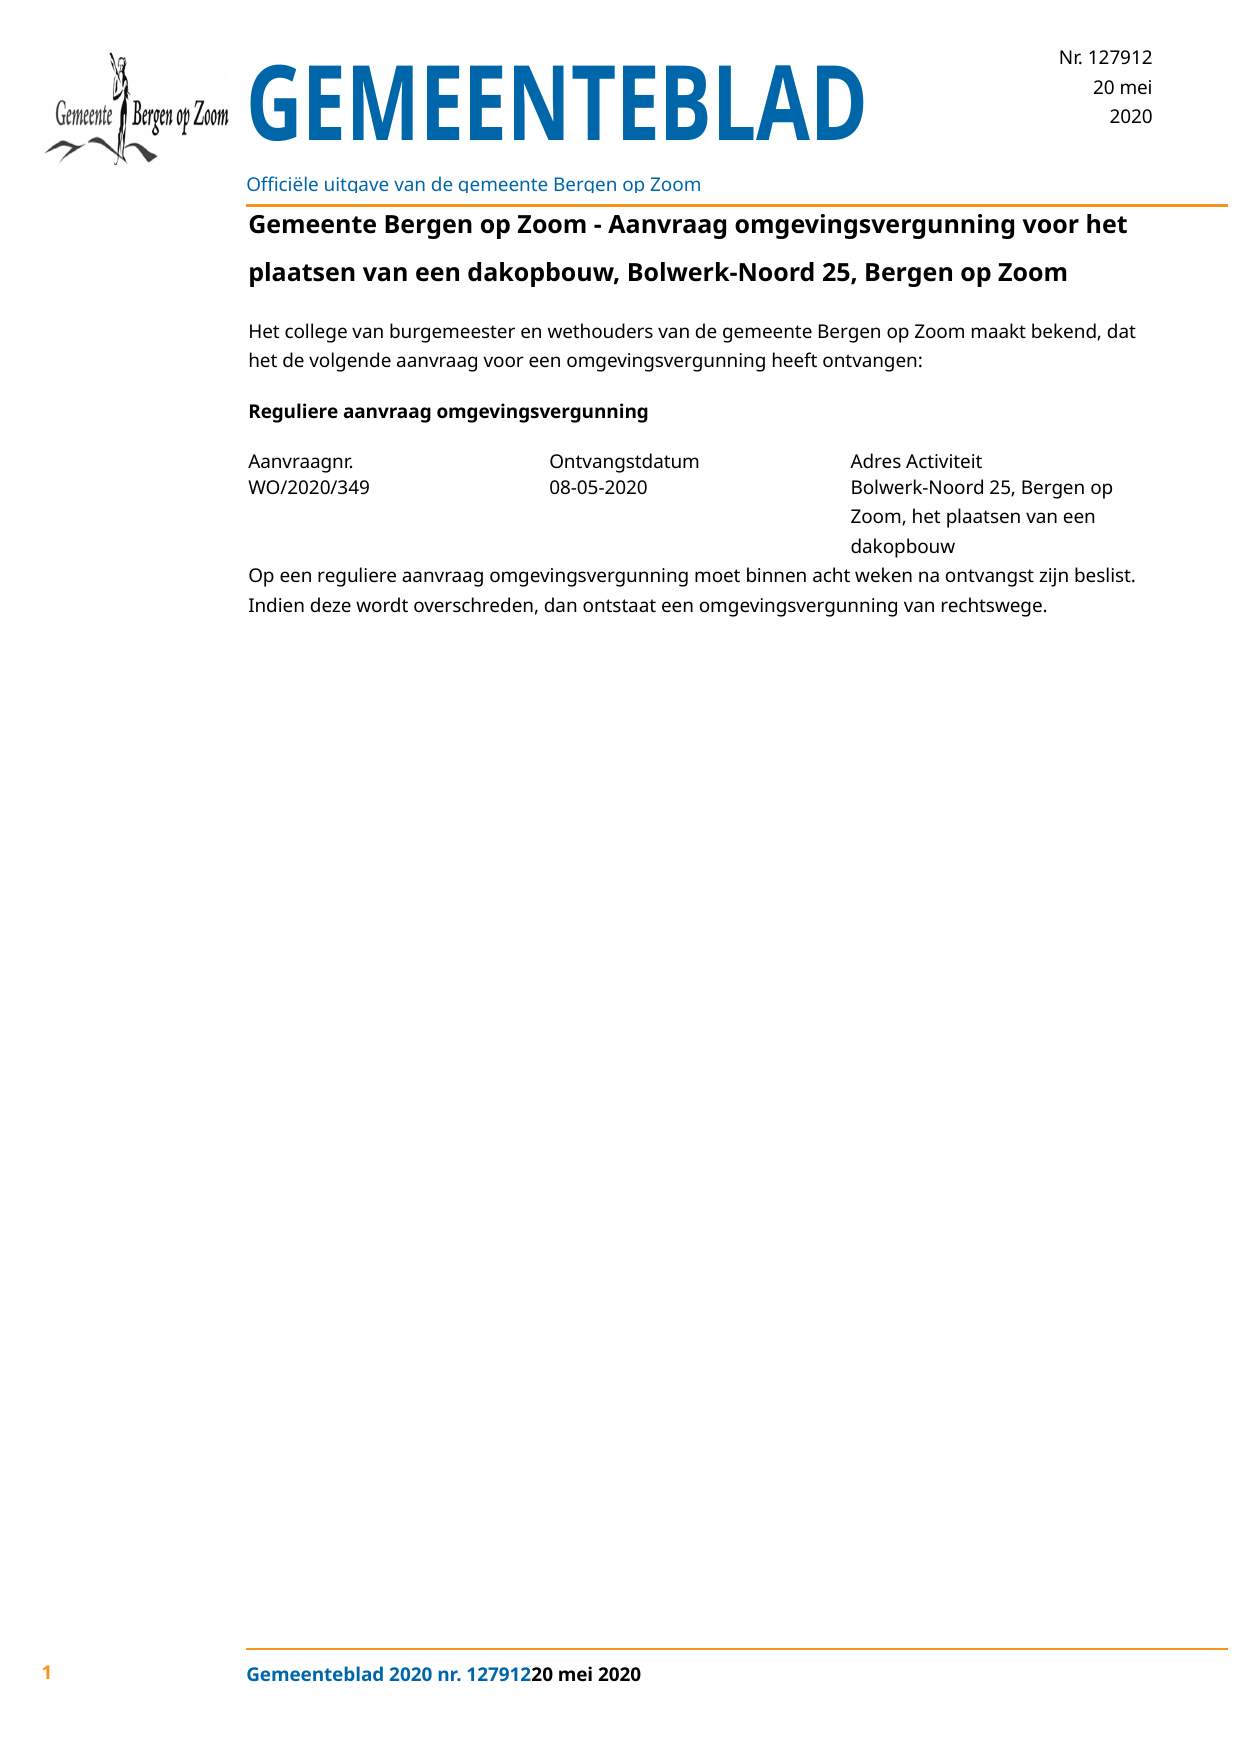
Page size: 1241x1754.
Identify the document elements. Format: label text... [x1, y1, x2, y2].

table_header Ontvangstdatum [549, 449, 850, 474]
table_cell Bolwerk-Noord 25, Bergen op Zoom, het plaatsen van een dakopbouw [850, 474, 1152, 559]
picture [41, 47, 231, 172]
table_cell 08-05-2020 [549, 474, 850, 559]
table_header Adres Activiteit [850, 449, 1152, 474]
text Gemeente Bergen op Zoom - Aanvraag omgevingsvergunning voor het plaatsen van een dakopbouw, Bolwerk-Noord 25, Bergen op Zoom [248, 207, 1152, 288]
table_cell WO/2020/349 [248, 474, 549, 559]
text Reguliere aanvraag omgevingsvergunning [248, 398, 1152, 424]
text Op een reguliere aanvraag omgevingsvergunning moet binnen acht weken na ontvangst zijn beslist. Indien deze wordt overschreden, dan ontstaat een omgevingsvergunning van rechtswege. [248, 562, 1152, 618]
table_header Aanvraagnr. [248, 449, 549, 474]
text Het college van burgemeester en wethouders van de gemeente Bergen op Zoom maakt bekend, dat het de volgende aanvraag voor een omgevingsvergunning heeft ontvangen: [248, 318, 1152, 373]
